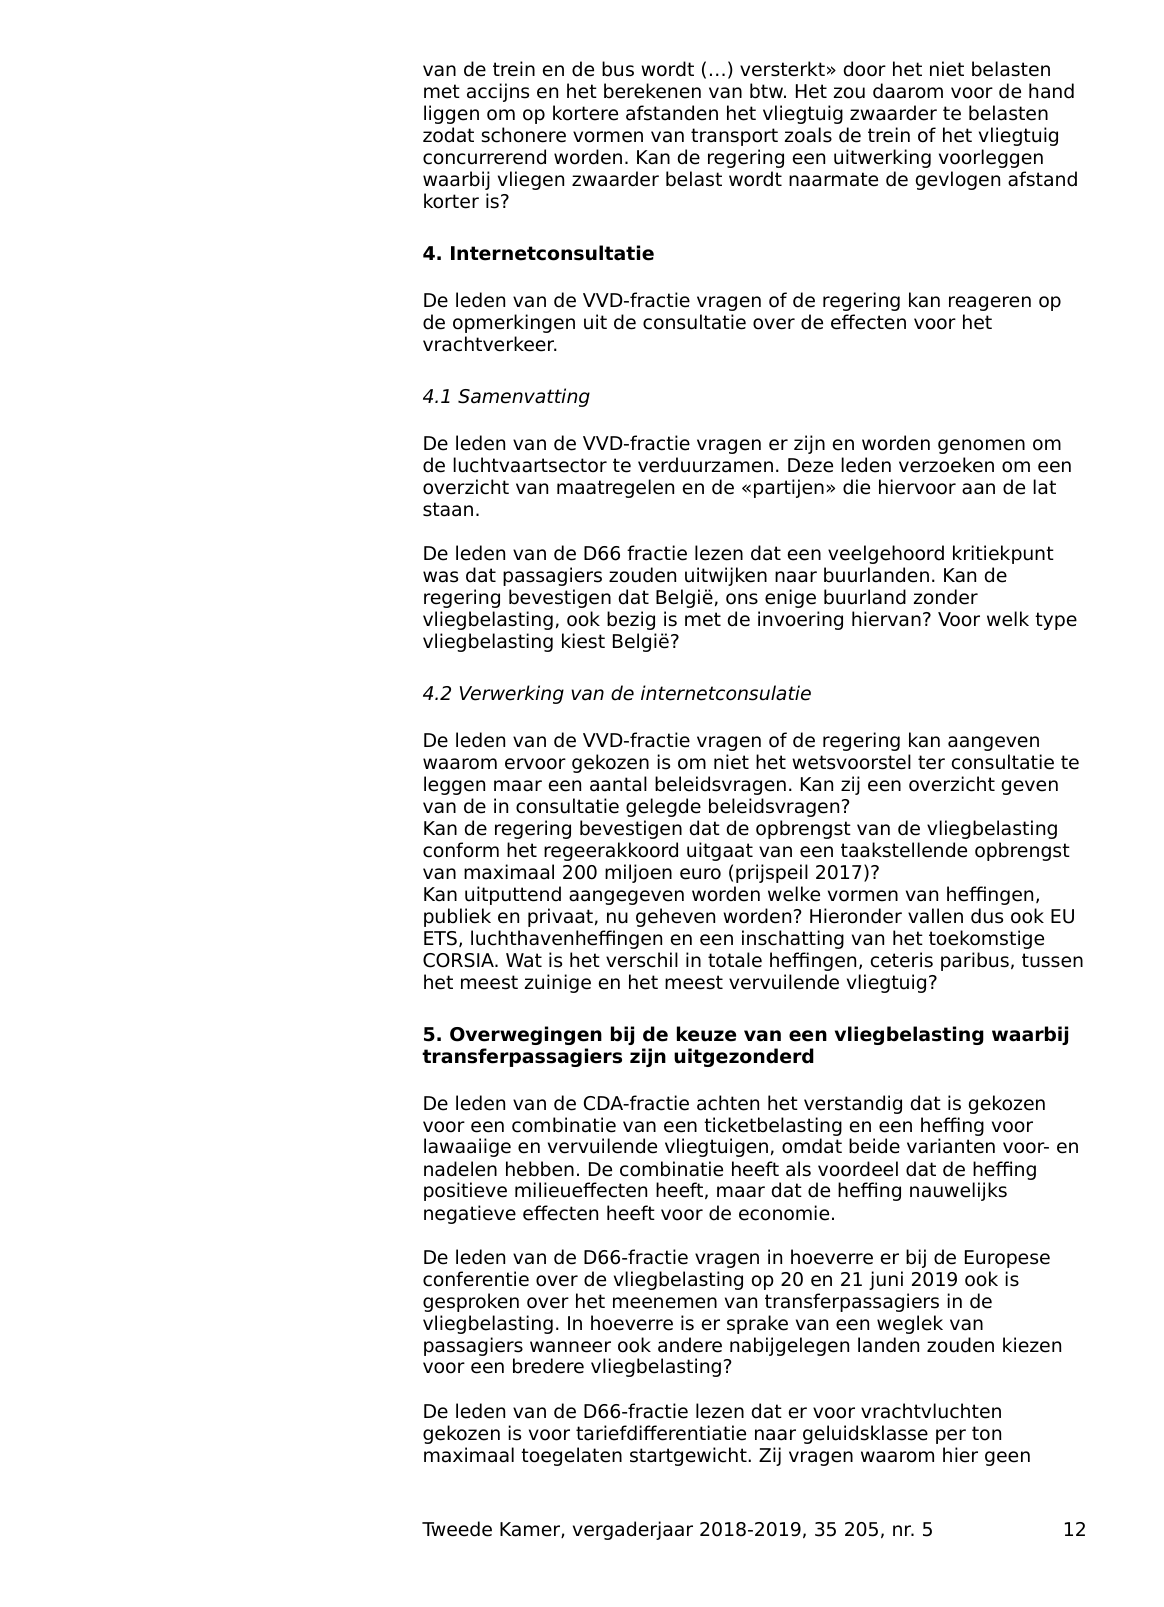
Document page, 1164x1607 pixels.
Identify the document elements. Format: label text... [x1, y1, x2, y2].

text De leden van de D66 fractie lezen dat een veelgehoord kritiekpunt was dat passagiers zouden uitwijken naar buurlanden. Kan de regering bevestigen dat België, ons enige buurland zonder vliegbelasting, ook bezig is met de invoering hiervan? Voor welk type vliegbelasting kiest België? [422, 543, 1087, 653]
text De leden van de CDA-fractie achten het verstandig dat is gekozen voor een combinatie van een ticketbelasting en een heffing voor lawaaiige en vervuilende vliegtuigen, omdat beide varianten voor- en nadelen hebben. De combinatie heeft als voordeel dat de heffing positieve milieueffecten heeft, maar dat de heffing nauwelijks negatieve effecten heeft voor de economie. [422, 1092, 1087, 1224]
text De leden van de D66-fractie vragen in hoeverre er bij de Europese conferentie over de vliegbelasting op 20 en 21 juni 2019 ook is gesproken over het meenemen van transferpassagiers in de vliegbelasting. In hoeverre is er sprake van een weglek van passagiers wanneer ook andere nabijgelegen landen zouden kiezen voor een bredere vliegbelasting? [422, 1247, 1087, 1378]
subtitle 4.2 Verwerking van de internetconsulatie [422, 683, 1087, 705]
subtitle 5. Overwegingen bij de keuze van een vliegbelasting waarbij transferpassagiers zijn uitgezonderd [422, 1023, 1087, 1067]
text De leden van de D66-fractie lezen dat er voor vrachtvluchten gekozen is voor tariefdifferentiatie naar geluidsklasse per ton maximaal toegelaten startgewicht. Zij vragen waarom hier geen [422, 1401, 1087, 1467]
subtitle 4. Internetconsultatie [422, 243, 1087, 265]
text Kan uitputtend aangegeven worden welke vormen van heffingen, publiek en privaat, nu geheven worden? Hieronder vallen dus ook EU ETS, luchthavenheffingen en een inschatting van het toekomstige CORSIA. Wat is het verschil in totale heffingen, ceteris paribus, tussen het meest zuinige en het meest vervuilende vliegtuig? [422, 884, 1087, 993]
text Kan de regering bevestigen dat de opbrengst van de vliegbelasting conform het regeerakkoord uitgaat van een taakstellende opbrengst van maximaal 200 miljoen euro (prijspeil 2017)? [422, 818, 1087, 884]
text van de trein en de bus wordt (…) versterkt» door het niet belasten met accijns en het berekenen van btw. Het zou daarom voor de hand liggen om op kortere afstanden het vliegtuig zwaarder te belasten zodat schonere vormen van transport zoals de trein of het vliegtuig concurrerend worden. Kan de regering een uitwerking voorleggen waarbij vliegen zwaarder belast wordt naarmate de gevlogen afstand korter is? [422, 59, 1087, 213]
text De leden van de VVD-fractie vragen of de regering kan aangeven waarom ervoor gekozen is om niet het wetsvoorstel ter consultatie te leggen maar een aantal beleidsvragen. Kan zij een overzicht geven van de in consultatie gelegde beleidsvragen? [422, 730, 1087, 818]
subtitle 4.1 Samenvatting [422, 386, 1087, 408]
text De leden van de VVD-fractie vragen er zijn en worden genomen om de luchtvaartsector te verduurzamen. Deze leden verzoeken om een overzicht van maatregelen en de «partijen» die hiervoor aan de lat staan. [422, 433, 1087, 521]
text De leden van de VVD-fractie vragen of de regering kan reageren op de opmerkingen uit de consultatie over de effecten voor het vrachtverkeer. [422, 290, 1087, 356]
